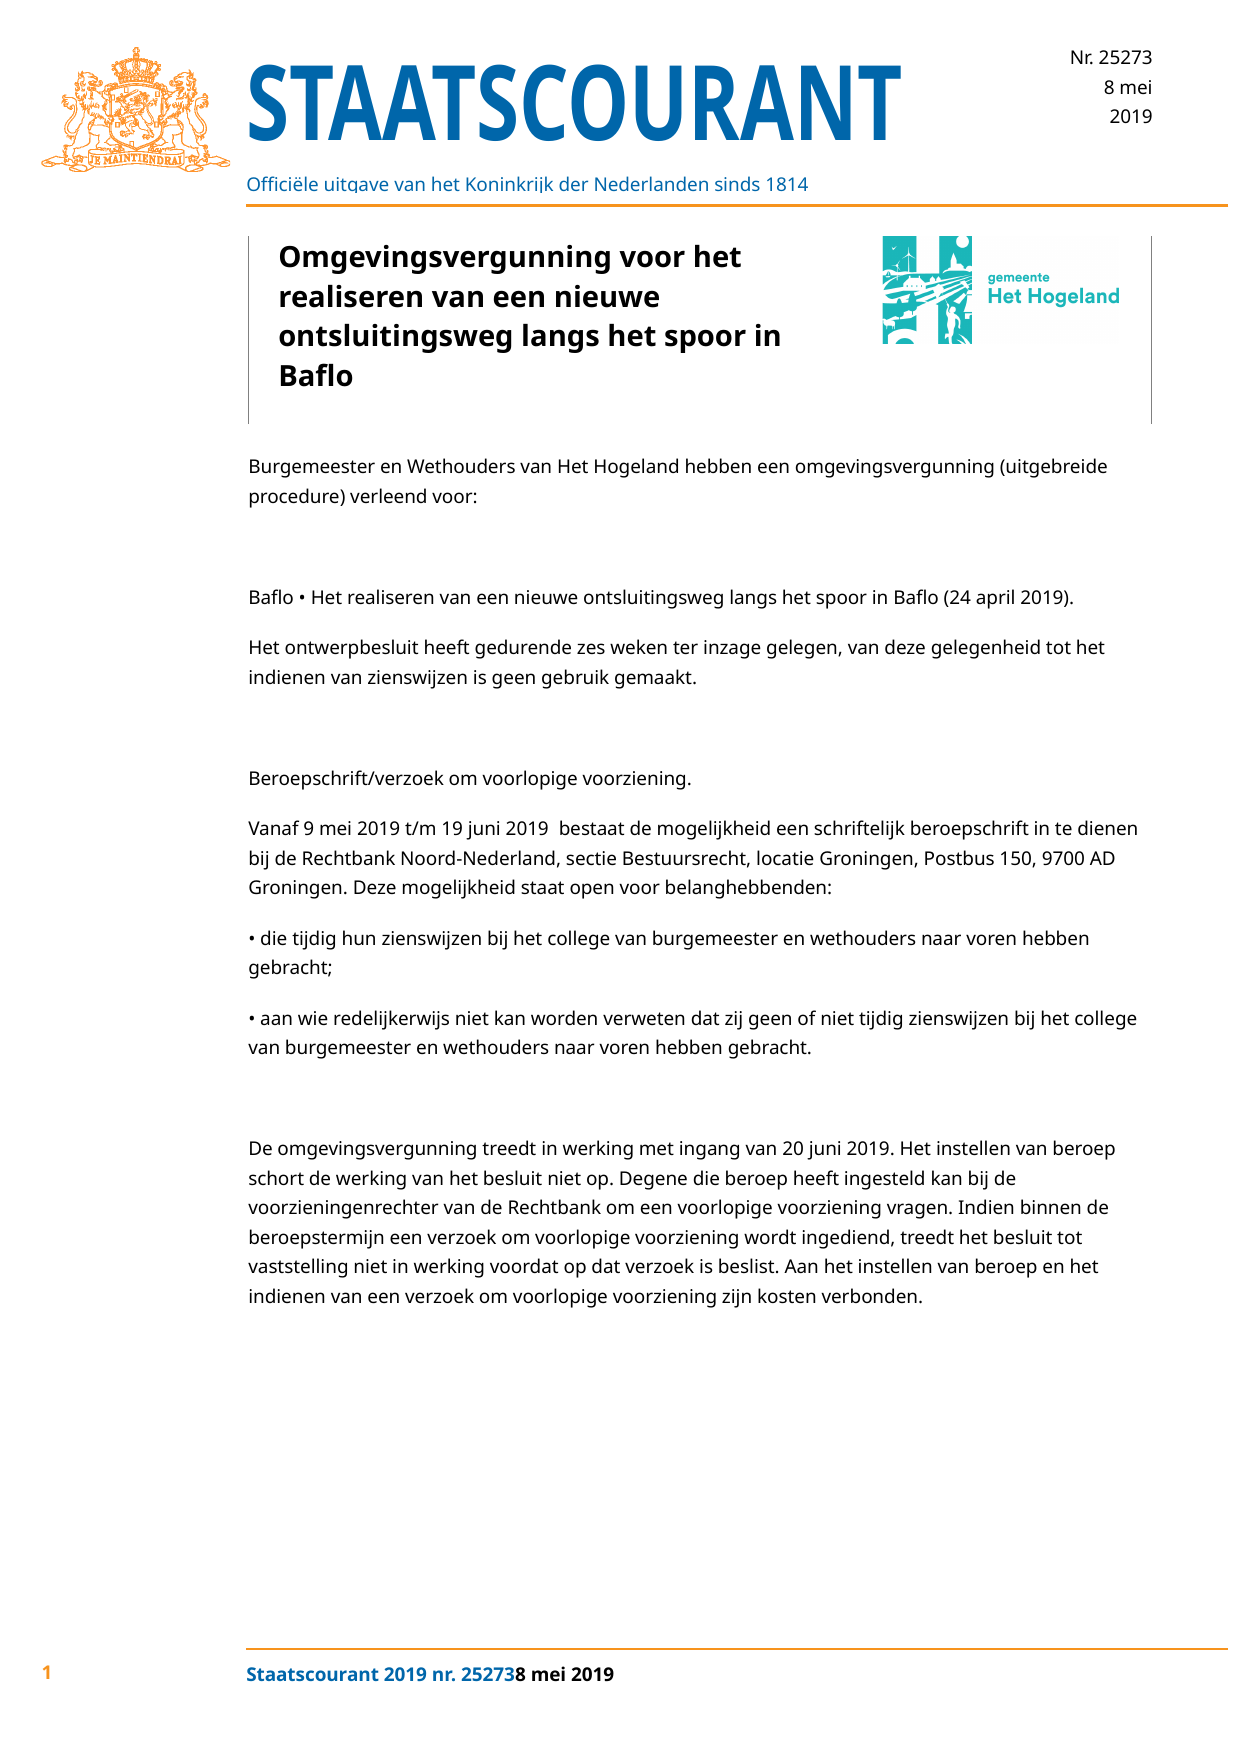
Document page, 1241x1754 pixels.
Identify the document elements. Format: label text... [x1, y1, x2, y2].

picture [882, 236, 1119, 344]
text Vanaf 9 mei 2019 t/m 19 juni 2019 bestaat de mogelijkheid een schriftelijk beroepschrift in te dienen bij de Rechtbank Noord-Nederland, sectie Bestuursrecht, locatie Groningen, Postbus 150, 9700 AD Groningen. Deze mogelijkheid staat open voor belanghebbenden: [248, 815, 1152, 900]
text • aan wie redelijkerwijs niet kan worden verweten dat zij geen of niet tijdig zienswijzen bij het college van burgemeester en wethouders naar voren hebben gebracht. [248, 1005, 1152, 1060]
table_header Omgevingsvergunning voor het realiseren van een nieuwe ontsluitingsweg langs het spoor in Baflo [249, 236, 850, 424]
picture [41, 47, 231, 172]
table_header [850, 236, 1151, 424]
text • die tijdig hun zienswijzen bij het college van burgemeester en wethouders naar voren hebben gebracht; [248, 925, 1152, 980]
text Het ontwerpbesluit heeft gedurende zes weken ter inzage gelegen, van deze gelegenheid tot het indienen van zienswijzen is geen gebruik gemaakt. [248, 634, 1152, 690]
text Beroepschrift/verzoek om voorlopige voorziening. [248, 765, 1152, 791]
text Baflo • Het realiseren van een nieuwe ontsluitingsweg langs het spoor in Baflo (24 april 2019). [248, 584, 1152, 610]
text De omgevingsvergunning treedt in werking met ingang van 20 juni 2019. Het instellen van beroep schort de werking van het besluit niet op. Degene die beroep heeft ingesteld kan bij de voorzieningenrechter van de Rechtbank om een voorlopige voorziening vragen. Indien binnen de beroepstermijn een verzoek om voorlopige voorziening wordt ingediend, treedt het besluit tot vaststelling niet in werking voordat op dat verzoek is beslist. Aan het instellen van beroep en het indienen van een verzoek om voorlopige voorziening zijn kosten verbonden. [248, 1135, 1152, 1309]
text Burgemeester en Wethouders van Het Hogeland hebben een omgevingsvergunning (uitgebreide procedure) verleend voor: [248, 454, 1152, 509]
